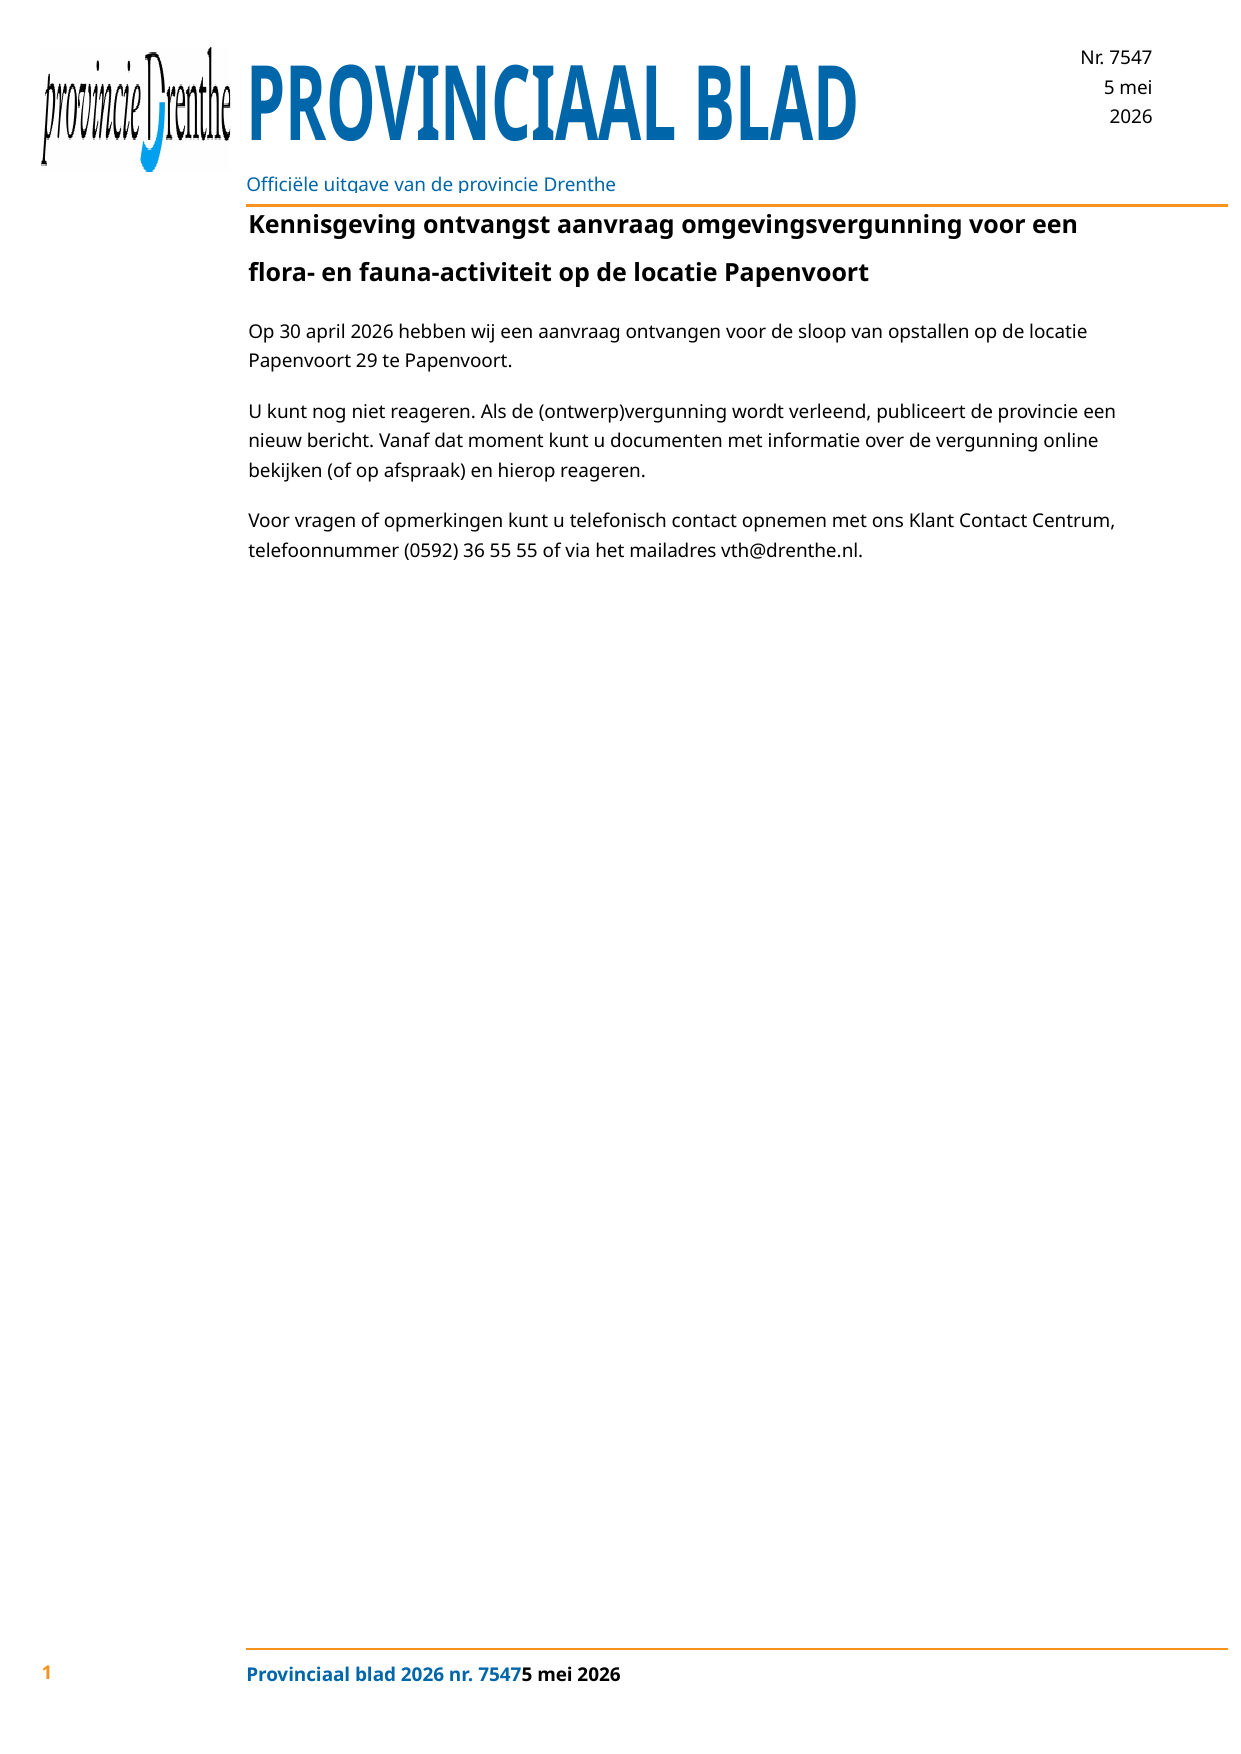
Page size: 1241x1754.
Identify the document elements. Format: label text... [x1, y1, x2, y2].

text Voor vragen of opmerkingen kunt u telefonisch contact opnemen met ons Klant Contact Centrum, telefoonnummer (0592) 36 55 55 of via het mailadres vth@drenthe.nl. [248, 507, 1152, 563]
picture [41, 47, 231, 172]
text U kunt nog niet reageren. Als de (ontwerp)vergunning wordt verleend, publiceert de provincie een nieuw bericht. Vanaf dat moment kunt u documenten met informatie over de vergunning online bekijken (of op afspraak) en hierop reageren. [248, 398, 1152, 483]
text Kennisgeving ontvangst aanvraag omgevingsvergunning voor een flora- en fauna-activiteit op de locatie Papenvoort [248, 207, 1152, 288]
text Op 30 april 2026 hebben wij een aanvraag ontvangen voor de sloop van opstallen op de locatie Papenvoort 29 te Papenvoort. [248, 318, 1152, 373]
